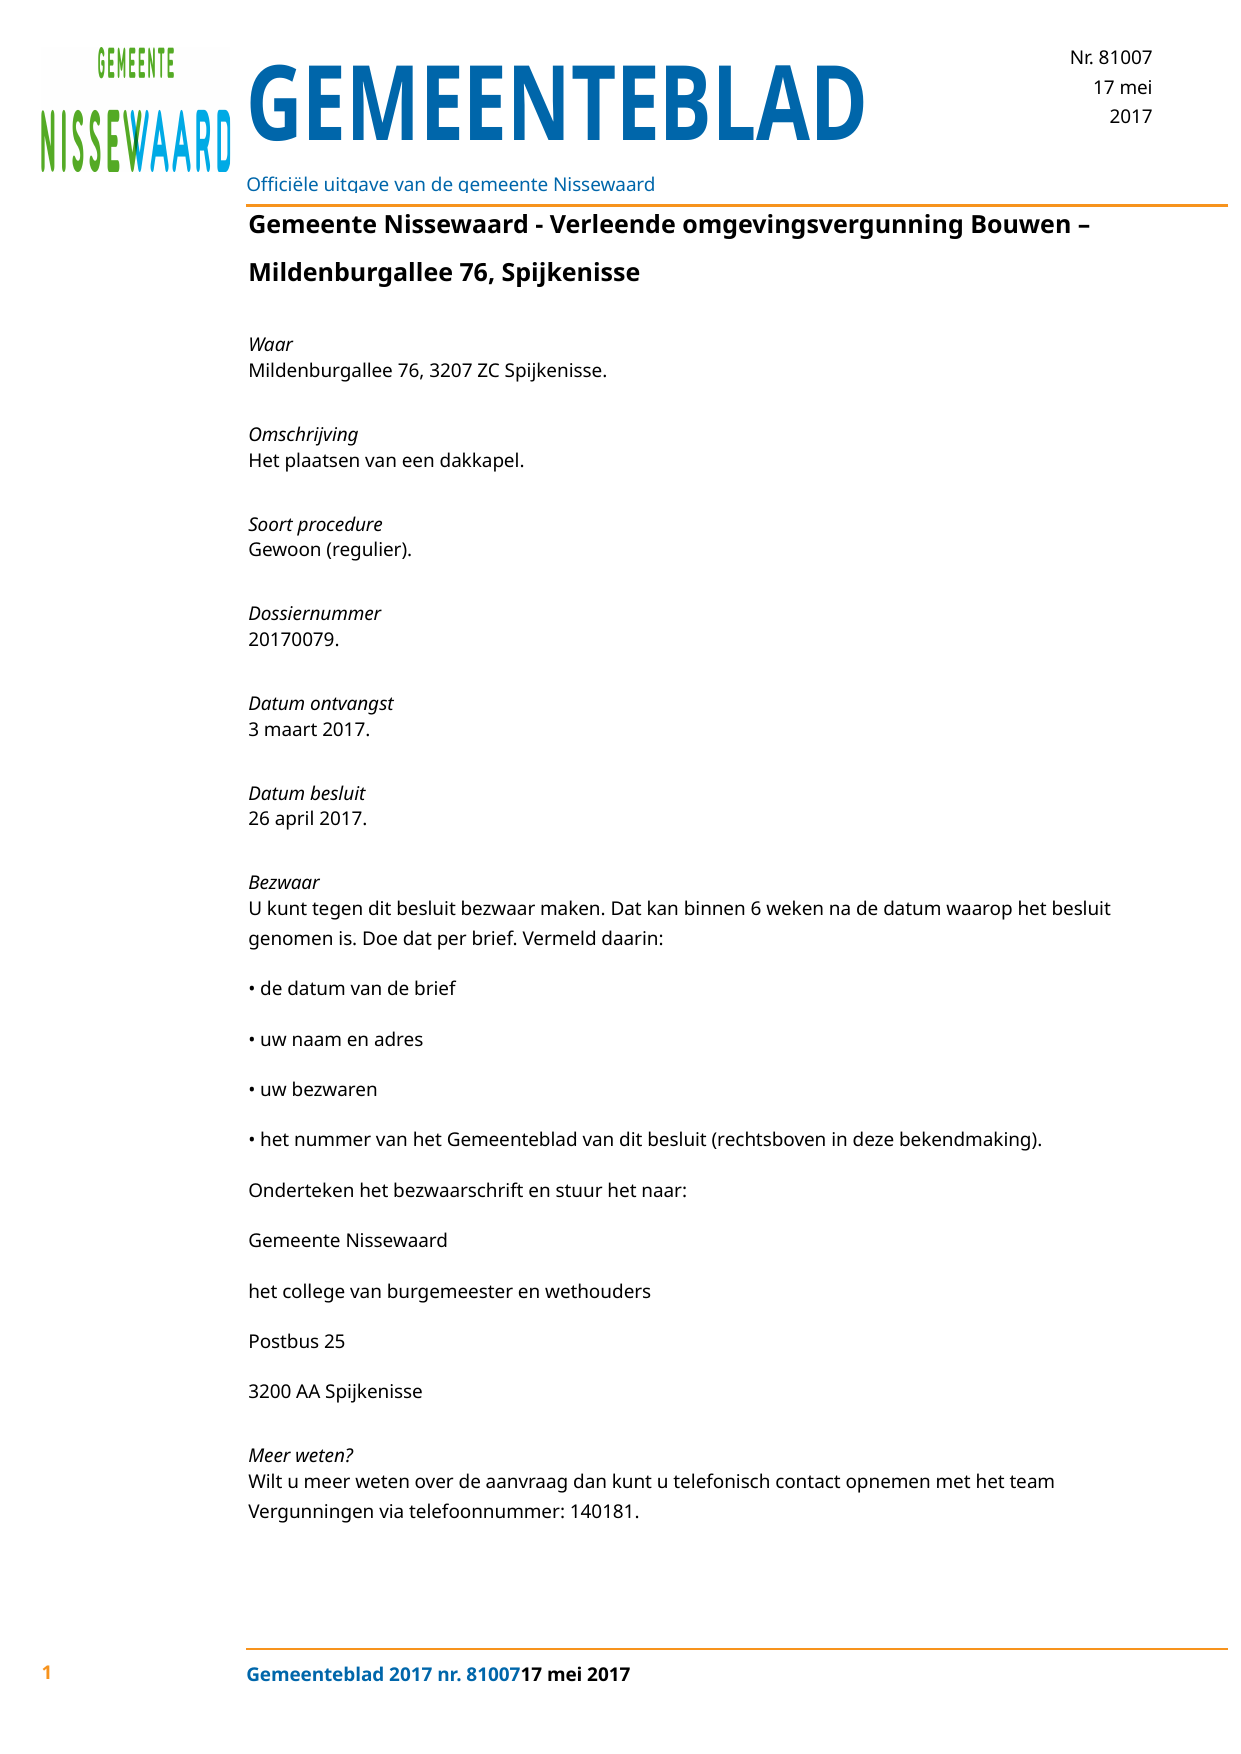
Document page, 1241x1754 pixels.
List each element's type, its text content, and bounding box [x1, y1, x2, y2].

text • het nummer van het Gemeenteblad van dit besluit (rechtsboven in deze bekendmaking). [248, 1127, 1152, 1152]
text Datum ontvangst [248, 690, 1152, 716]
text Postbus 25 [248, 1328, 1152, 1354]
picture [176, 157, 187, 172]
text Dossiernummer [248, 601, 1152, 626]
picture [201, 122, 206, 138]
text Wilt u meer weten over de aanvraag dan kunt u telefonisch contact opnemen met het team Vergunningen via telefoonnummer: 140181. [248, 1468, 1152, 1524]
picture [41, 47, 231, 172]
text Waar [248, 331, 1152, 357]
text • uw bezwaren [248, 1076, 1152, 1102]
text Omschrijving [248, 421, 1152, 447]
text 3 maart 2017. [248, 716, 1152, 742]
text 3200 AA Spijkenisse [248, 1379, 1152, 1404]
picture [154, 157, 165, 172]
text Onderteken het bezwaarschrift en stuur het naar: [248, 1177, 1152, 1203]
text 20170079. [248, 626, 1152, 652]
text Gewoon (regulier). [248, 537, 1152, 562]
text • uw naam en adres [248, 1026, 1152, 1051]
text 26 april 2017. [248, 806, 1152, 831]
text Bezwaar [248, 869, 1152, 895]
text Gemeente Nissewaard - Verleende omgevingsvergunning Bouwen – Mildenburgallee 76, Spijkenisse [248, 207, 1152, 288]
text U kunt tegen dit besluit bezwaar maken. Dat kan binnen 6 weken na de datum waarop het besluit genomen is. Doe dat per brief. Vermeld daarin: [248, 895, 1152, 951]
text Gemeente Nissewaard [248, 1227, 1152, 1253]
text het college van burgemeester en wethouders [248, 1278, 1152, 1303]
picture [200, 151, 206, 172]
text Soort procedure [248, 511, 1152, 537]
text Mildenburgallee 76, 3207 ZC Spijkenisse. [248, 357, 1152, 383]
text Het plaatsen van een dakkapel. [248, 447, 1152, 473]
text Datum besluit [248, 780, 1152, 806]
picture [222, 122, 227, 160]
text • de datum van de brief [248, 975, 1152, 1001]
text Meer weten? [248, 1443, 1152, 1468]
